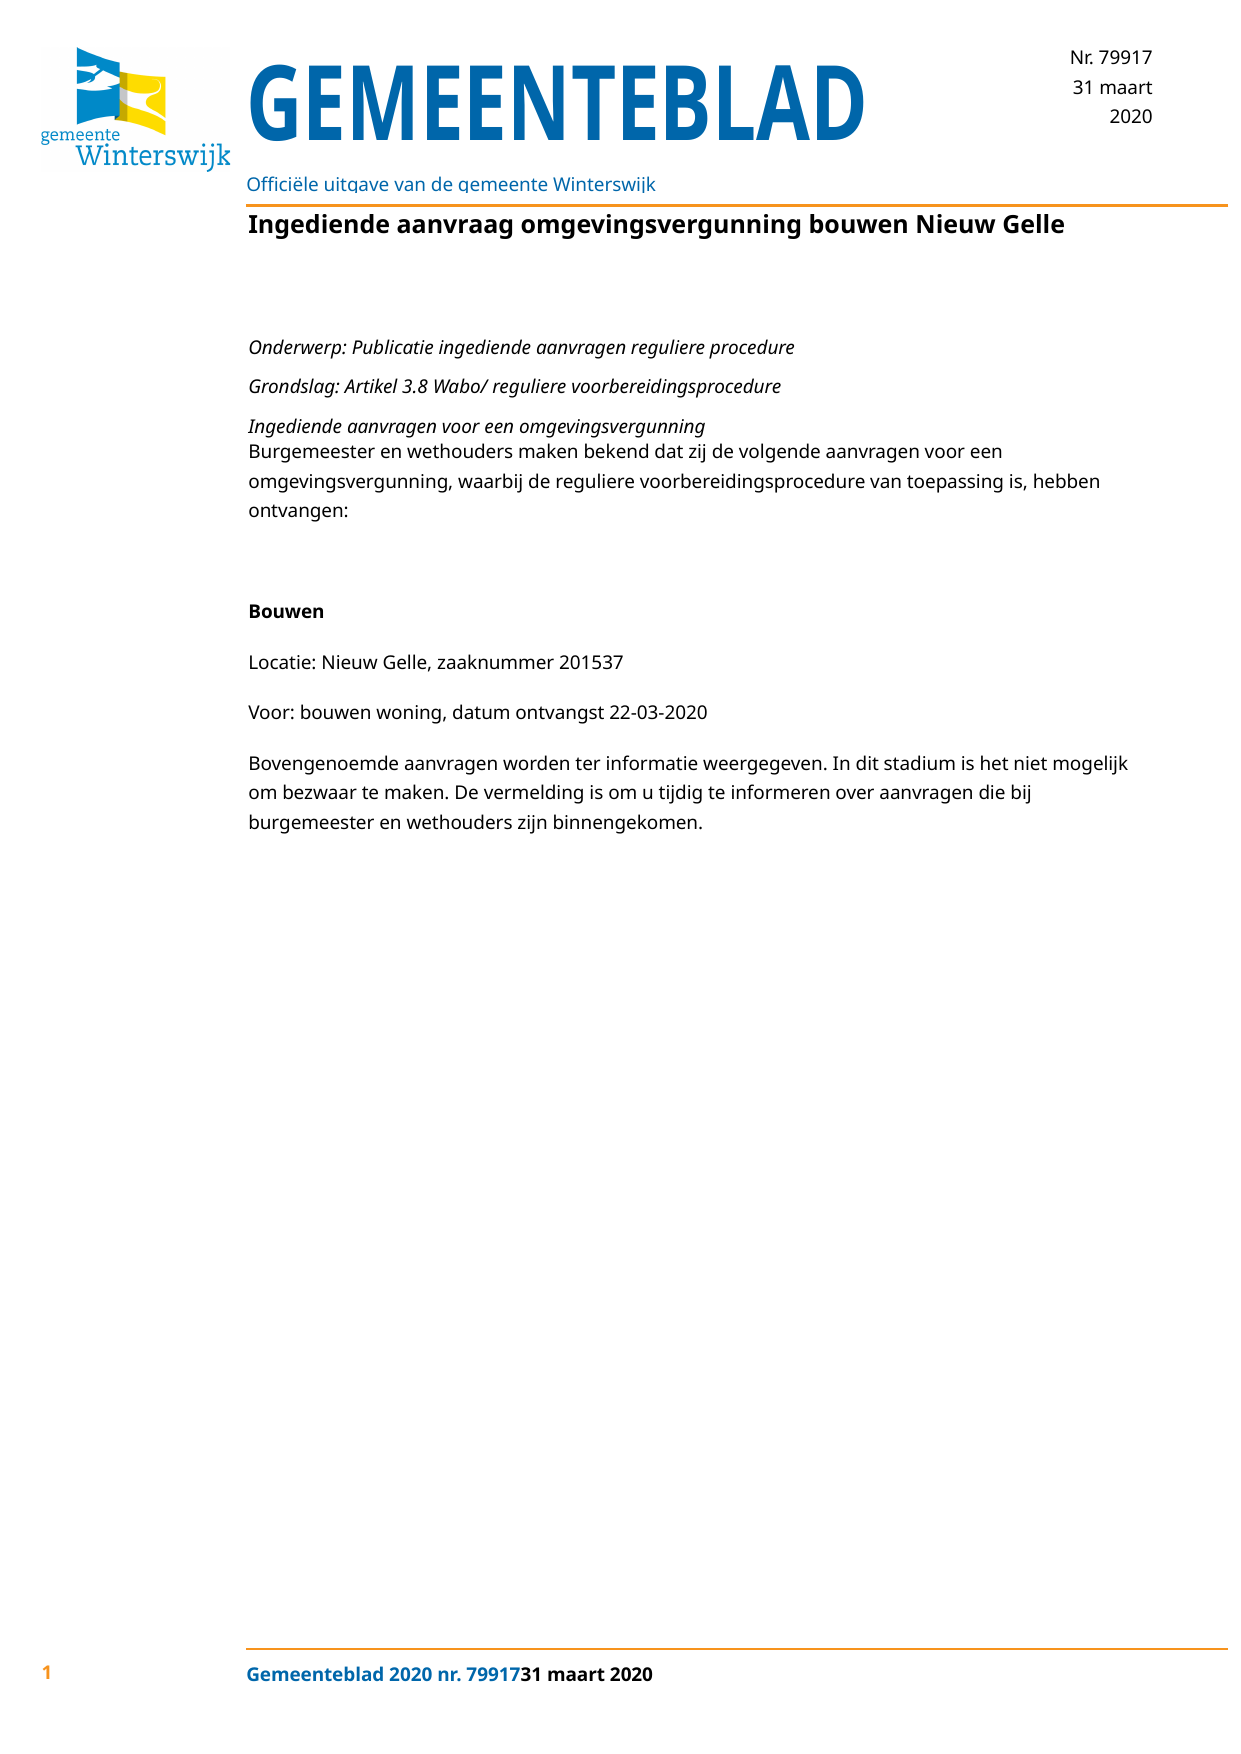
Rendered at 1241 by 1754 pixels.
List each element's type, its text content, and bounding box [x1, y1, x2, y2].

text Locatie: Nieuw Gelle, zaaknummer 201537 [248, 649, 1152, 675]
text Voor: bouwen woning, datum ontvangst 22-03-2020 [248, 699, 1152, 725]
text Ingediende aanvragen voor een omgevingsvergunning [248, 413, 1152, 438]
text Burgemeester en wethouders maken bekend dat zij de volgende aanvragen voor een omgevingsvergunning, waarbij de reguliere voorbereidingsprocedure van toepassing is, hebben ontvangen: [248, 438, 1152, 523]
text Onderwerp: Publicatie ingediende aanvragen reguliere procedure [248, 334, 1152, 360]
text Grondslag: Artikel 3.8 Wabo/ reguliere voorbereidingsprocedure [248, 373, 1152, 399]
text Bouwen [248, 598, 1152, 624]
picture [41, 47, 231, 172]
text Ingediende aanvraag omgevingsvergunning bouwen Nieuw Gelle [248, 207, 1152, 241]
picture [225, 153, 231, 162]
text Bovengenoemde aanvragen worden ter informatie weergegeven. In dit stadium is het niet mogelijk om bezwaar te maken. De vermelding is om u tijdig te informeren over aanvragen die bij burgemeester en wethouders zijn binnengekomen. [248, 750, 1152, 835]
